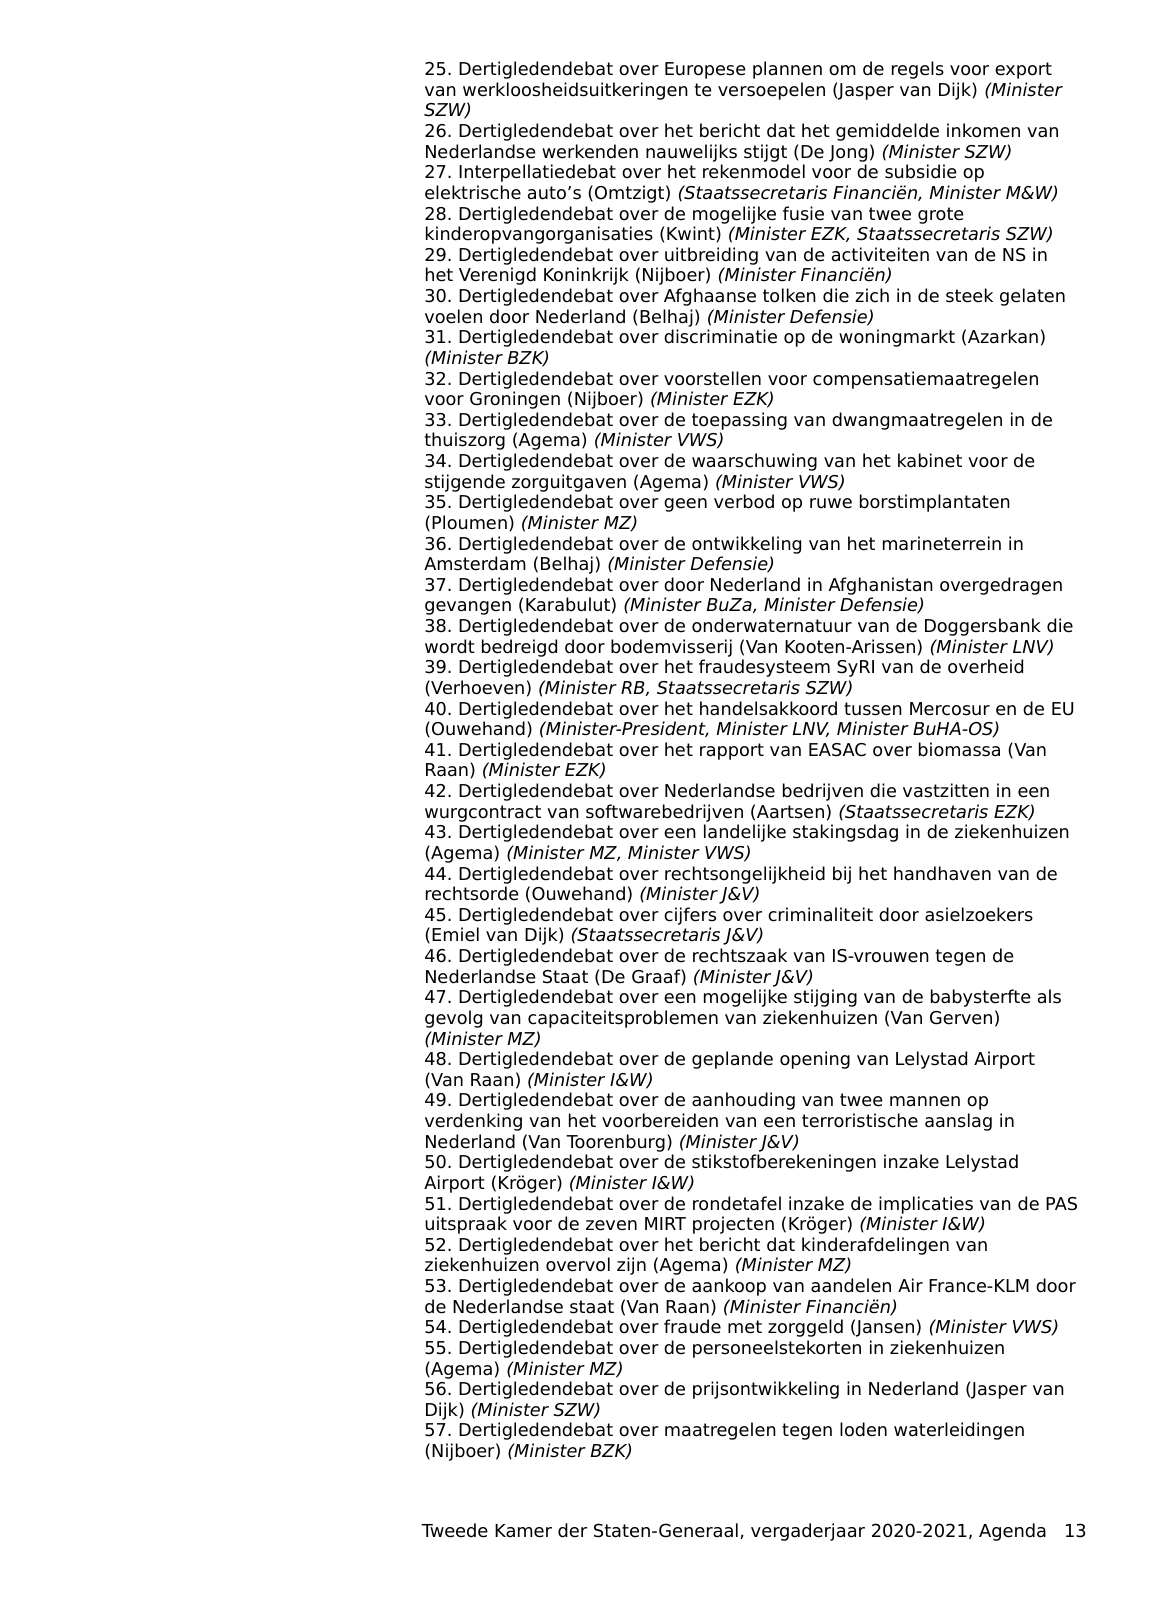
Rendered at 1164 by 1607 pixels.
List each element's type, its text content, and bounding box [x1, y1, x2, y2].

table_cell 38. Dertigledendebat over de onderwaternatuur van de Doggersbank die wordt bedreigd door bodemvisserij (Van Kooten-Arissen) (Minister LNV) [418, 616, 1087, 657]
table_cell 33. Dertigledendebat over de toepassing van dwangmaatregelen in de thuiszorg (Agema) (Minister VWS) [418, 410, 1087, 451]
table_cell [77, 1090, 401, 1152]
table_cell 48. Dertigledendebat over de geplande opening van Lelystad Airport (Van Raan) (Minister I&W) [418, 1049, 1087, 1090]
table_cell [401, 781, 418, 822]
table_cell 32. Dertigledendebat over voorstellen voor compensatiemaatregelen voor Groningen (Nijboer) (Minister EZK) [418, 369, 1087, 410]
table_cell [77, 245, 401, 286]
table_cell 49. Dertigledendebat over de aanhouding van twee mannen op verdenking van het voorbereiden van een terroristische aanslag in Nederland (Van Toorenburg) (Minister J&V) [418, 1090, 1087, 1152]
table_cell [401, 740, 418, 781]
table_cell 30. Dertigledendebat over Afghaanse tolken die zich in de steek gelaten voelen door Nederland (Belhaj) (Minister Defensie) [418, 286, 1087, 327]
table_cell [77, 1049, 401, 1090]
table_cell [401, 1049, 418, 1090]
table_cell [401, 245, 418, 286]
table_cell [77, 1317, 401, 1338]
table_cell [401, 575, 418, 616]
table_cell [77, 492, 401, 533]
table_cell 51. Dertigledendebat over de rondetafel inzake de implicaties van de PAS uitspraak voor de zeven MIRT projecten (Kröger) (Minister I&W) [418, 1194, 1087, 1235]
table_cell [77, 1420, 401, 1462]
table_cell [401, 864, 418, 905]
table_cell 28. Dertigledendebat over de mogelijke fusie van twee grote kinderopvangorganisaties (Kwint) (Minister EZK, Staatssecretaris SZW) [418, 204, 1087, 245]
table_cell [77, 286, 401, 327]
table_cell [77, 451, 401, 492]
table_cell 45. Dertigledendebat over cijfers over criminaliteit door asielzoekers (Emiel van Dijk) (Staatssecretaris J&V) [418, 905, 1087, 946]
table_cell 26. Dertigledendebat over het bericht dat het gemiddelde inkomen van Nederlandse werkenden nauwelijks stijgt (De Jong) (Minister SZW) [418, 121, 1087, 162]
table_cell [77, 1338, 401, 1379]
table_cell 29. Dertigledendebat over uitbreiding van de activiteiten van de NS in het Verenigd Koninkrijk (Nijboer) (Minister Financiën) [418, 245, 1087, 286]
table_cell [77, 327, 401, 368]
table_cell [401, 451, 418, 492]
table_cell [77, 59, 401, 121]
table_cell [77, 1235, 401, 1276]
table_cell [77, 1194, 401, 1235]
table_cell 37. Dertigledendebat over door Nederland in Afghanistan overgedragen gevangen (Karabulut) (Minister BuZa, Minister Defensie) [418, 575, 1087, 616]
table_cell 46. Dertigledendebat over de rechtszaak van IS-vrouwen tegen de Nederlandse Staat (De Graaf) (Minister J&V) [418, 946, 1087, 987]
table_cell 41. Dertigledendebat over het rapport van EASAC over biomassa (Van Raan) (Minister EZK) [418, 740, 1087, 781]
table_cell [401, 905, 418, 946]
table_cell [401, 946, 418, 987]
table_cell [77, 657, 401, 698]
table_cell [77, 204, 401, 245]
table_cell 25. Dertigledendebat over Europese plannen om de regels voor export van werkloosheidsuitkeringen te versoepelen (Jasper van Dijk) (Minister SZW) [418, 59, 1087, 121]
table_cell [401, 327, 418, 368]
table_cell [77, 781, 401, 822]
table_cell [401, 1317, 418, 1338]
table_cell [401, 1194, 418, 1235]
table_cell 27. Interpellatiedebat over het rekenmodel voor de subsidie op elektrische auto’s (Omtzigt) (Staatssecretaris Financiën, Minister M&W) [418, 162, 1087, 203]
table_cell [401, 410, 418, 451]
table_cell 52. Dertigledendebat over het bericht dat kinderafdelingen van ziekenhuizen overvol zijn (Agema) (Minister MZ) [418, 1235, 1087, 1276]
table_cell [77, 987, 401, 1049]
table_cell [401, 822, 418, 863]
table_cell [401, 534, 418, 575]
table_cell [77, 822, 401, 863]
table_cell [401, 204, 418, 245]
table_cell [401, 369, 418, 410]
table_cell [401, 1235, 418, 1276]
table_cell [77, 946, 401, 987]
table_cell 43. Dertigledendebat over een landelijke stakingsdag in de ziekenhuizen (Agema) (Minister MZ, Minister VWS) [418, 822, 1087, 863]
table_cell [77, 1152, 401, 1193]
table_cell [77, 410, 401, 451]
table_cell [401, 492, 418, 533]
table_cell 35. Dertigledendebat over geen verbod op ruwe borstimplantaten (Ploumen) (Minister MZ) [418, 492, 1087, 533]
table_cell 44. Dertigledendebat over rechtsongelijkheid bij het handhaven van de rechtsorde (Ouwehand) (Minister J&V) [418, 864, 1087, 905]
table_cell [77, 740, 401, 781]
table_cell 34. Dertigledendebat over de waarschuwing van het kabinet voor de stijgende zorguitgaven (Agema) (Minister VWS) [418, 451, 1087, 492]
table_cell [77, 575, 401, 616]
table_cell [401, 616, 418, 657]
table_cell [77, 1379, 401, 1420]
table_cell [401, 59, 418, 121]
table_cell [77, 905, 401, 946]
table_cell [401, 1090, 418, 1152]
table_cell [77, 699, 401, 740]
table_cell [77, 1276, 401, 1317]
table_cell [401, 1152, 418, 1193]
table_cell 56. Dertigledendebat over de prijsontwikkeling in Nederland (Jasper van Dijk) (Minister SZW) [418, 1379, 1087, 1420]
table_cell 55. Dertigledendebat over de personeelstekorten in ziekenhuizen (Agema) (Minister MZ) [418, 1338, 1087, 1379]
table_cell [401, 1379, 418, 1420]
table_cell [401, 1420, 418, 1462]
table_cell [77, 369, 401, 410]
table_cell [77, 534, 401, 575]
table_cell 50. Dertigledendebat over de stikstofberekeningen inzake Lelystad Airport (Kröger) (Minister I&W) [418, 1152, 1087, 1193]
table_cell 53. Dertigledendebat over de aankoop van aandelen Air France-KLM door de Nederlandse staat (Van Raan) (Minister Financiën) [418, 1276, 1087, 1317]
table_cell [401, 1276, 418, 1317]
table_cell [77, 162, 401, 203]
table_cell 31. Dertigledendebat over discriminatie op de woningmarkt (Azarkan) (Minister BZK) [418, 327, 1087, 368]
table_cell 39. Dertigledendebat over het fraudesysteem SyRI van de overheid (Verhoeven) (Minister RB, Staatssecretaris SZW) [418, 657, 1087, 698]
table_cell [401, 162, 418, 203]
table_cell [401, 121, 418, 162]
table_cell 36. Dertigledendebat over de ontwikkeling van het marineterrein in Amsterdam (Belhaj) (Minister Defensie) [418, 534, 1087, 575]
table_cell [401, 286, 418, 327]
table_cell 47. Dertigledendebat over een mogelijke stijging van de babysterfte als gevolg van capaciteitsproblemen van ziekenhuizen (Van Gerven) (Minister MZ) [418, 987, 1087, 1049]
table_cell 42. Dertigledendebat over Nederlandse bedrijven die vastzitten in een wurgcontract van softwarebedrijven (Aartsen) (Staatssecretaris EZK) [418, 781, 1087, 822]
table_cell [401, 657, 418, 698]
table_cell [401, 987, 418, 1049]
table_cell [77, 616, 401, 657]
table_cell [401, 699, 418, 740]
table_cell 40. Dertigledendebat over het handelsakkoord tussen Mercosur en de EU (Ouwehand) (Minister-President, Minister LNV, Minister BuHA-OS) [418, 699, 1087, 740]
table_cell 54. Dertigledendebat over fraude met zorggeld (Jansen) (Minister VWS) [418, 1317, 1087, 1338]
table_cell 57. Dertigledendebat over maatregelen tegen loden waterleidingen (Nijboer) (Minister BZK) [418, 1420, 1087, 1462]
table_cell [77, 121, 401, 162]
table_cell [77, 864, 401, 905]
table_cell [401, 1338, 418, 1379]
